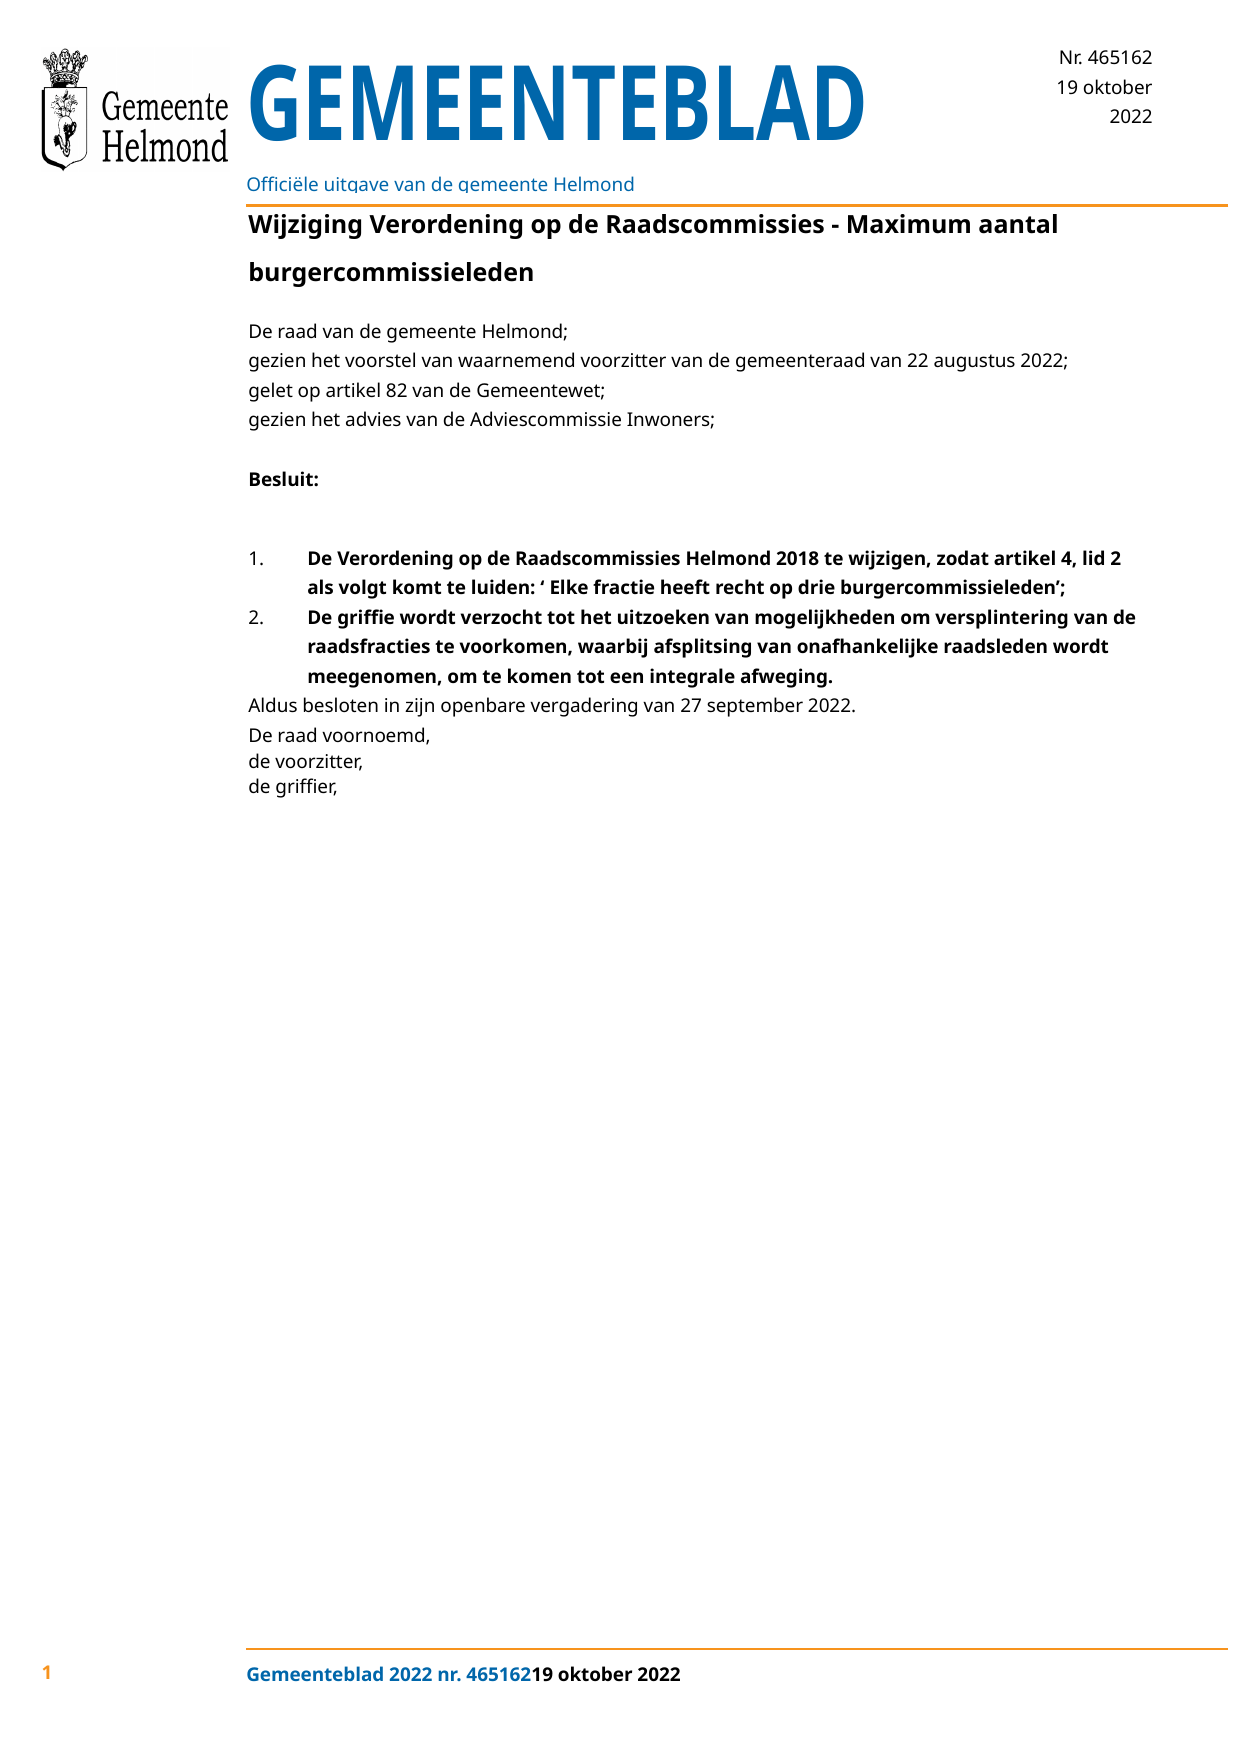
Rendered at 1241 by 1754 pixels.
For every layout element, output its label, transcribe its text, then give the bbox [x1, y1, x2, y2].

text De raad voornoemd, [248, 722, 1152, 748]
text Aldus besloten in zijn openbare vergadering van 27 september 2022. [248, 693, 1152, 718]
picture [41, 47, 231, 172]
text Besluit: [248, 466, 1152, 492]
text gezien het advies van de Adviescommissie Inwoners; [248, 407, 1152, 432]
text gelet op artikel 82 van de Gemeentewet; [248, 377, 1152, 403]
text de griffier, [248, 774, 1152, 799]
text Wijziging Verordening op de Raadscommissies - Maximum aantal burgercommissieleden [248, 207, 1152, 288]
text de voorzitter, [248, 748, 1152, 774]
list De Verordening op de Raadscommissies Helmond 2018 te wijzigen, zodat artikel 4, lid 2 als volgt komt te luiden: ‘ Elke fractie heeft recht op drie burgercommissieleden’; [248, 545, 1152, 600]
list De griffie wordt verzocht tot het uitzoeken van mogelijkheden om versplintering van de raadsfracties te voorkomen, waarbij afsplitsing van onafhankelijke raadsleden wordt meegenomen, om te komen tot een integrale afweging. [248, 604, 1152, 689]
text De raad van de gemeente Helmond; [248, 318, 1152, 344]
text gezien het voorstel van waarnemend voorzitter van de gemeenteraad van 22 augustus 2022; [248, 347, 1152, 373]
